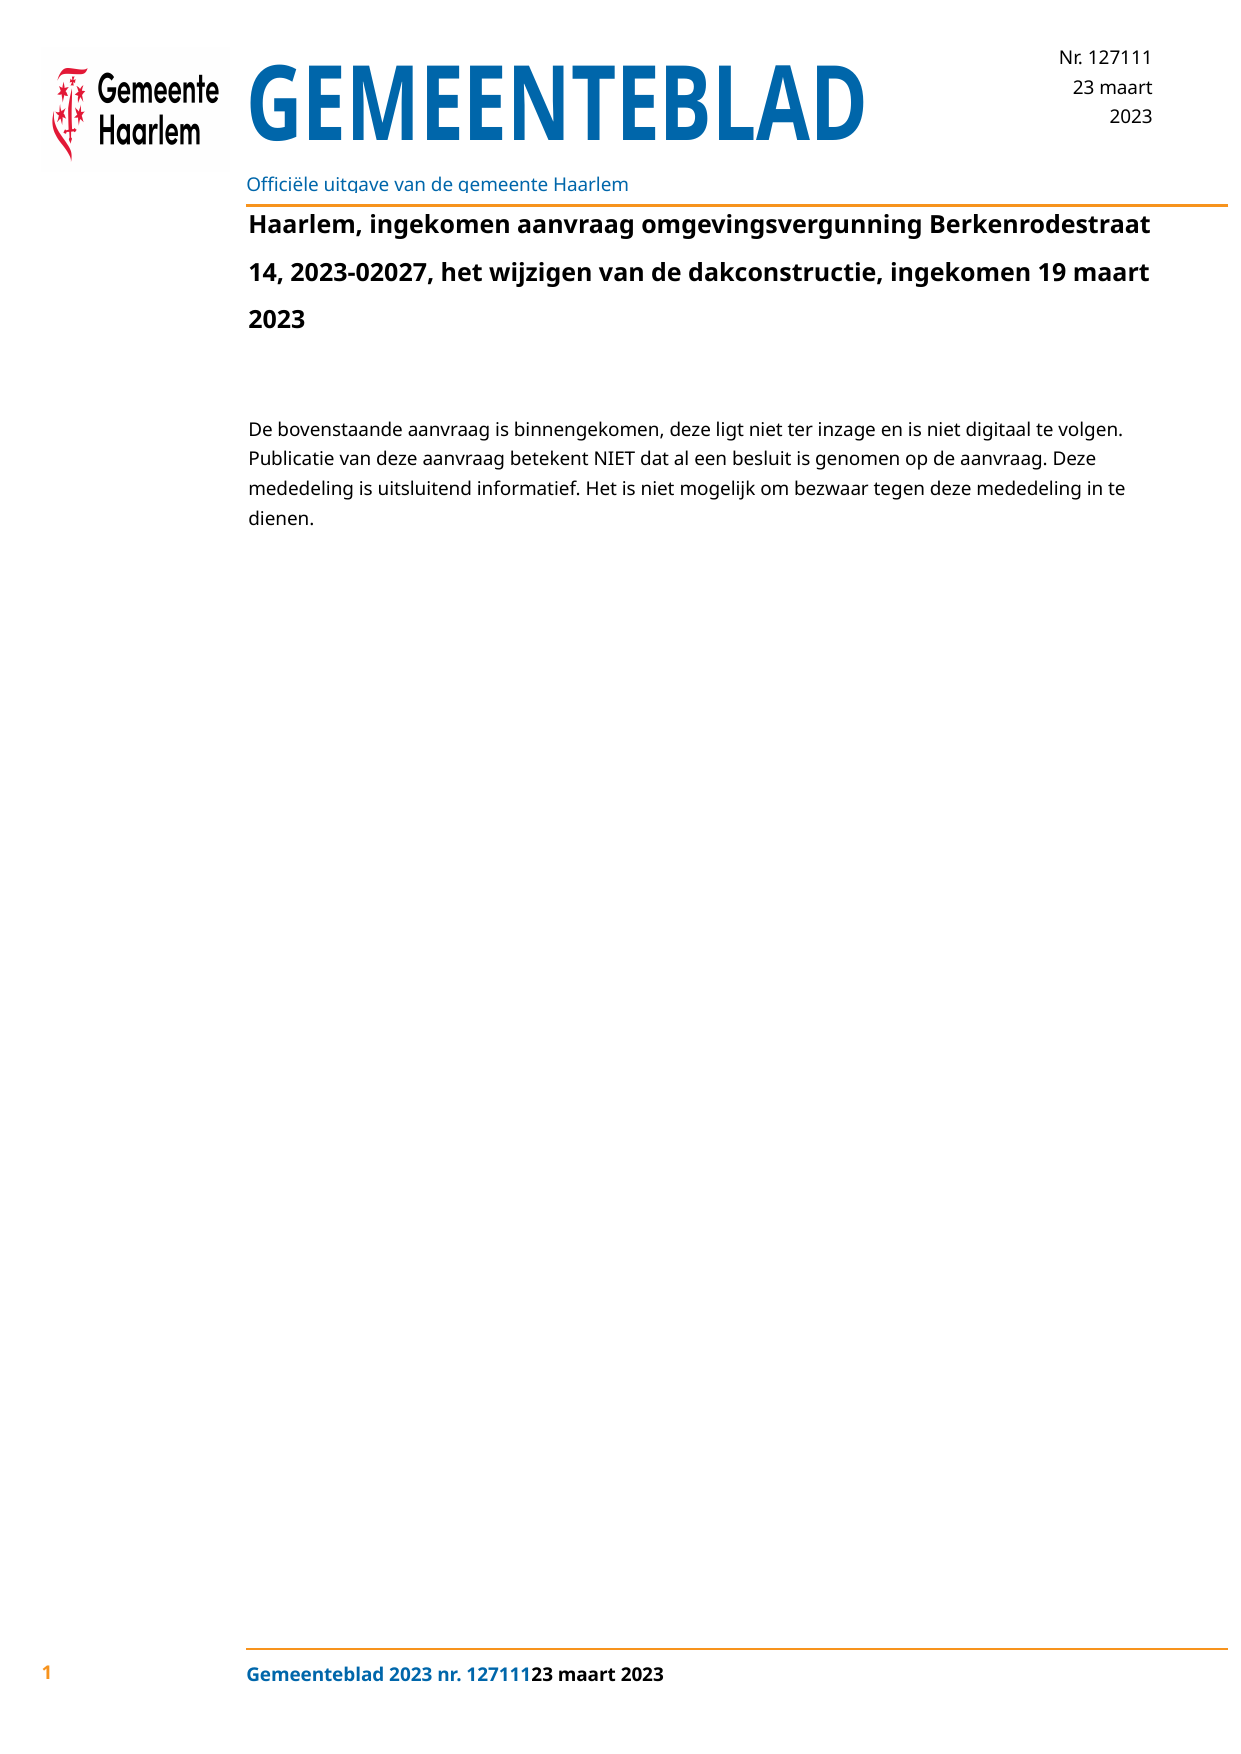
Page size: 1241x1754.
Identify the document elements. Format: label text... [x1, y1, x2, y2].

text De bovenstaande aanvraag is binnengekomen, deze ligt niet ter inzage en is niet digitaal te volgen. Publicatie van deze aanvraag betekent NIET dat al een besluit is genomen op de aanvraag. Deze mededeling is uitsluitend informatief. Het is niet mogelijk om bezwaar tegen deze mededeling in te dienen. [248, 416, 1152, 530]
picture [41, 47, 231, 172]
text Haarlem, ingekomen aanvraag omgevingsvergunning Berkenrodestraat 14, 2023-02027, het wijzigen van de dakconstructie, ingekomen 19 maart 2023 [248, 207, 1152, 336]
